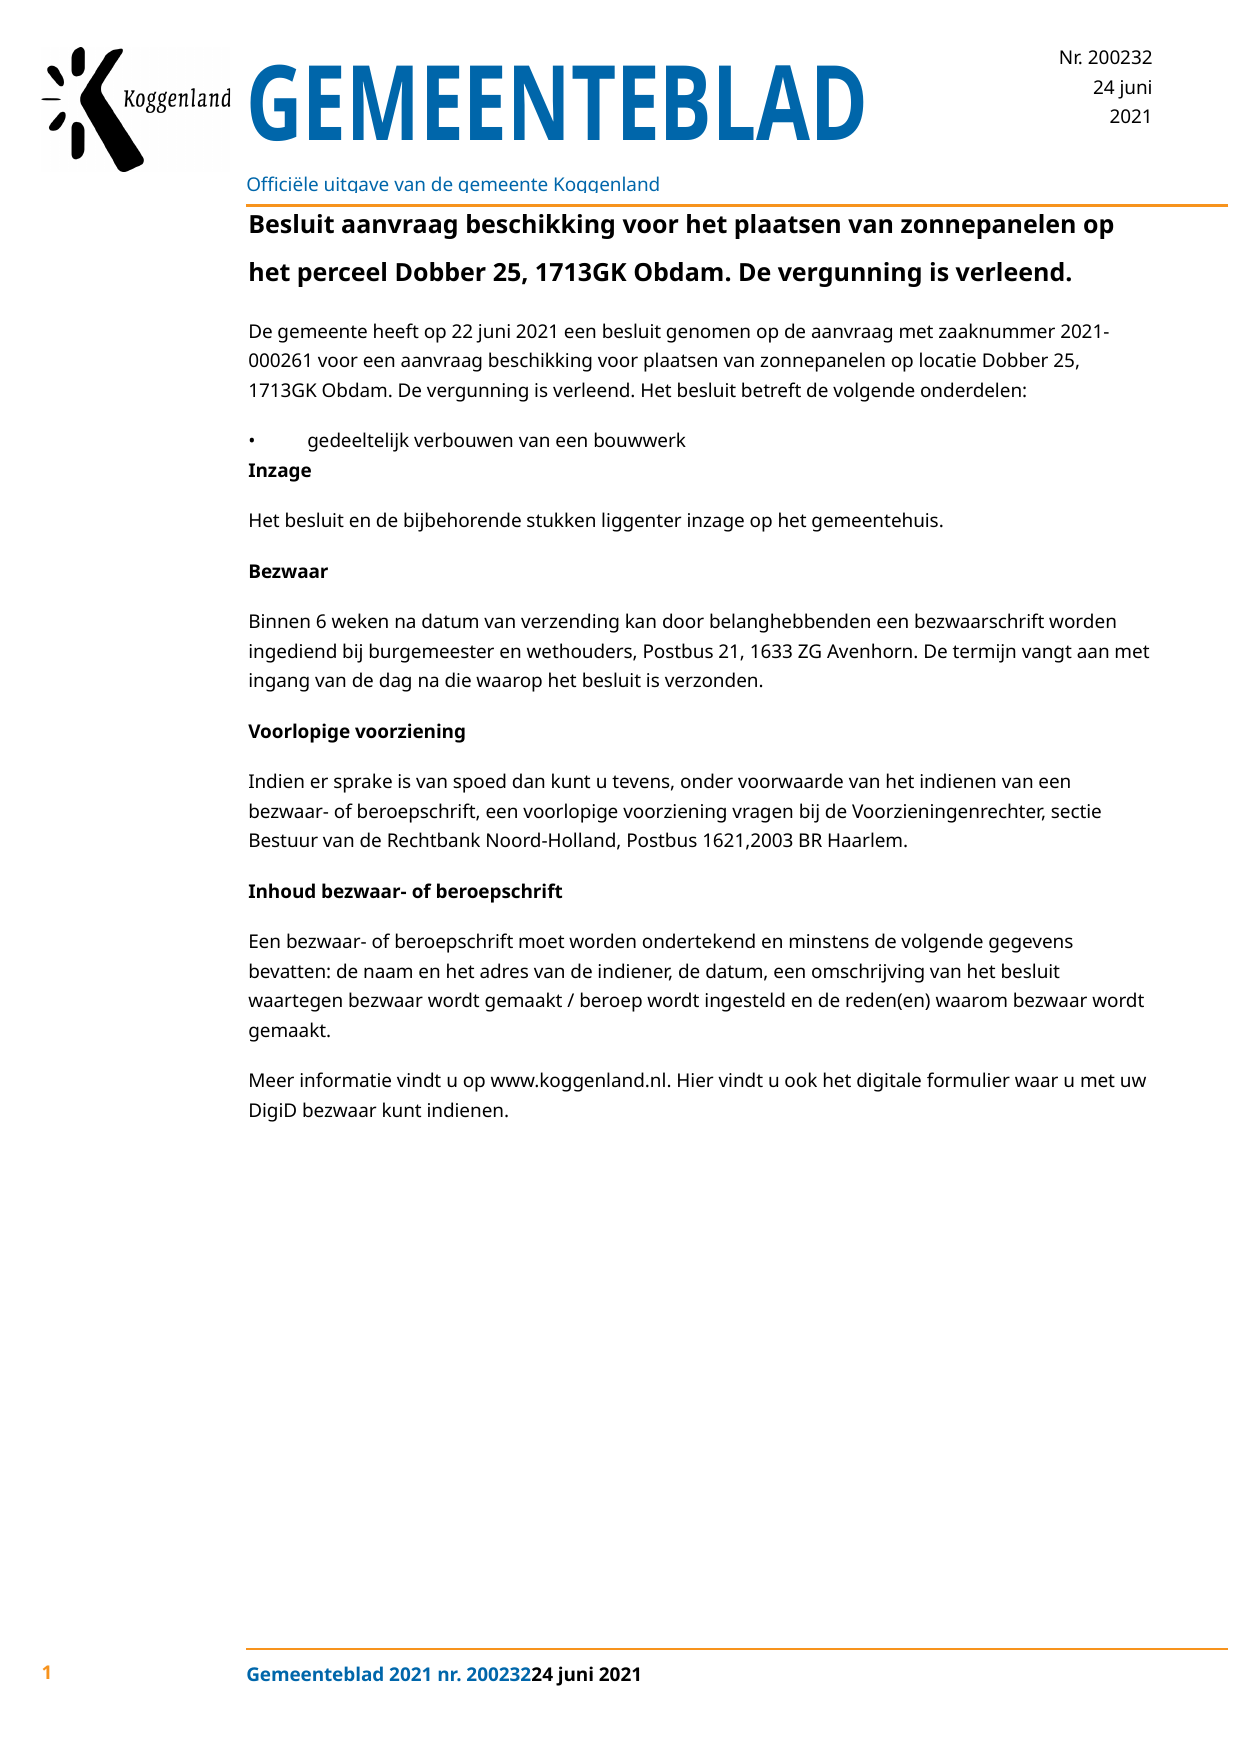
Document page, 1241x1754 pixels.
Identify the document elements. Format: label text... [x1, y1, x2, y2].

text Het besluit en de bijbehorende stukken liggenter inzage op het gemeentehuis. [248, 507, 1152, 533]
picture [41, 47, 231, 172]
text Indien er sprake is van spoed dan kunt u tevens, onder voorwaarde van het indienen van een bezwaar- of beroepschrift, een voorlopige voorziening vragen bij de Voorzieningenrechter, sectie Bestuur van de Rechtbank Noord-Holland, Postbus 1621,2003 BR Haarlem. [248, 768, 1152, 853]
text Binnen 6 weken na datum van verzending kan door belanghebbenden een bezwaarschrift worden ingediend bij burgemeester en wethouders, Postbus 21, 1633 ZG Avenhorn. De termijn vangt aan met ingang van de dag na die waarop het besluit is verzonden. [248, 608, 1152, 693]
text Voorlopige voorziening [248, 718, 1152, 744]
text Bezwaar [248, 558, 1152, 584]
list gedeeltelijk verbouwen van een bouwwerk [248, 427, 1152, 453]
text Meer informatie vindt u op www.koggenland.nl. Hier vindt u ook het digitale formulier waar u met uw DigiD bezwaar kunt indienen. [248, 1067, 1152, 1123]
text Inzage [248, 457, 1152, 483]
text Besluit aanvraag beschikking voor het plaatsen van zonnepanelen op het perceel Dobber 25, 1713GK Obdam. De vergunning is verleend. [248, 207, 1152, 288]
text Inhoud bezwaar- of beroepschrift [248, 878, 1152, 904]
text De gemeente heeft op 22 juni 2021 een besluit genomen op de aanvraag met zaaknummer 2021-000261 voor een aanvraag beschikking voor plaatsen van zonnepanelen op locatie Dobber 25, 1713GK Obdam. De vergunning is verleend. Het besluit betreft de volgende onderdelen: [248, 318, 1152, 403]
text Een bezwaar- of beroepschrift moet worden ondertekend en minstens de volgende gegevens bevatten: de naam en het adres van de indiener, de datum, een omschrijving van het besluit waartegen bezwaar wordt gemaakt / beroep wordt ingesteld en de reden(en) waarom bezwaar wordt gemaakt. [248, 928, 1152, 1043]
